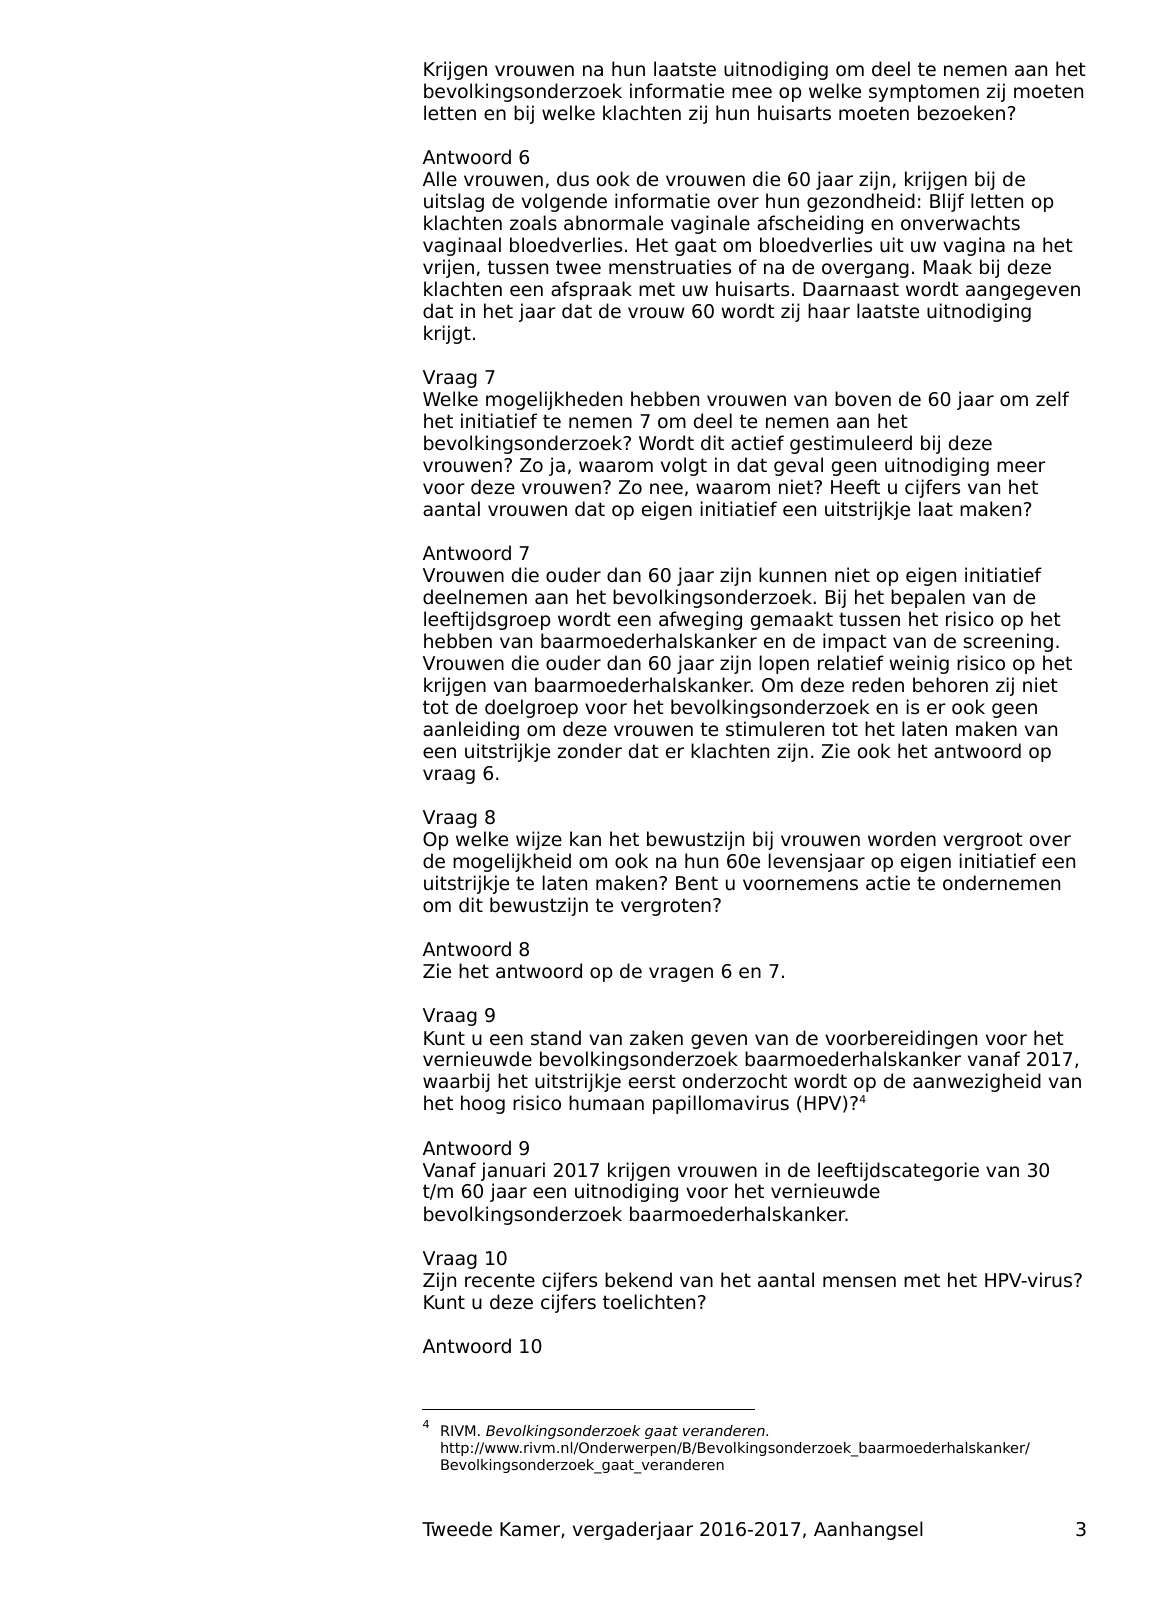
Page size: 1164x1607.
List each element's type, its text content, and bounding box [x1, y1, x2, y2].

text Antwoord 7 [422, 543, 1087, 565]
text Antwoord 8 [422, 939, 1087, 961]
text Vanaf januari 2017 krijgen vrouwen in de leeftijdscategorie van 30 t/m 60 jaar een uitnodiging voor het vernieuwde bevolkingsonderzoek baarmoederhalskanker. [422, 1159, 1087, 1225]
text Vraag 8 [422, 807, 1087, 829]
text RIVM. Bevolkingsonderzoek gaat veranderen. http://www.rivm.nl/Onderwerpen/B/Bevolkingsonderzoek_baarmoederhalskanker/Bevolkingsonderzoek_gaat_veranderen [422, 1418, 1087, 1474]
text Vraag 7 [422, 367, 1087, 389]
text Krijgen vrouwen na hun laatste uitnodiging om deel te nemen aan het bevolkingsonderzoek informatie mee op welke symptomen zij moeten letten en bij welke klachten zij hun huisarts moeten bezoeken? [422, 59, 1087, 125]
text Zie het antwoord op de vragen 6 en 7. [422, 961, 1087, 983]
text Op welke wijze kan het bewustzijn bij vrouwen worden vergroot over de mogelijkheid om ook na hun 60e levensjaar op eigen initiatief een uitstrijkje te laten maken? Bent u voornemens actie te ondernemen om dit bewustzijn te vergroten? [422, 829, 1087, 917]
text Vrouwen die ouder dan 60 jaar zijn kunnen niet op eigen initiatief deelnemen aan het bevolkingsonderzoek. Bij het bepalen van de leeftijdsgroep wordt een afweging gemaakt tussen het risico op het hebben van baarmoederhalskanker en de impact van de screening. Vrouwen die ouder dan 60 jaar zijn lopen relatief weinig risico op het krijgen van baarmoederhalskanker. Om deze reden behoren zij niet tot de doelgroep voor het bevolkingsonderzoek en is er ook geen aanleiding om deze vrouwen te stimuleren tot het laten maken van een uitstrijkje zonder dat er klachten zijn. Zie ook het antwoord op vraag 6. [422, 565, 1087, 785]
text Vraag 9 [422, 1005, 1087, 1027]
text Vraag 10 [422, 1248, 1087, 1269]
text Antwoord 10 [422, 1336, 1087, 1358]
text Zijn recente cijfers bekend van het aantal mensen met het HPV-virus? Kunt u deze cijfers toelichten? [422, 1269, 1087, 1313]
text Alle vrouwen, dus ook de vrouwen die 60 jaar zijn, krijgen bij de uitslag de volgende informatie over hun gezondheid: Blijf letten op klachten zoals abnormale vaginale afscheiding en onverwachts vaginaal bloedverlies. Het gaat om bloedverlies uit uw vagina na het vrijen, tussen twee menstruaties of na de overgang. Maak bij deze klachten een afspraak met uw huisarts. Daarnaast wordt aangegeven dat in het jaar dat de vrouw 60 wordt zij haar laatste uitnodiging krijgt. [422, 169, 1087, 345]
text Welke mogelijkheden hebben vrouwen van boven de 60 jaar om zelf het initiatief te nemen 7 om deel te nemen aan het bevolkingsonderzoek? Wordt dit actief gestimuleerd bij deze vrouwen? Zo ja, waarom volgt in dat geval geen uitnodiging meer voor deze vrouwen? Zo nee, waarom niet? Heeft u cijfers van het aantal vrouwen dat op eigen initiatief een uitstrijkje laat maken? [422, 389, 1087, 521]
text Antwoord 9 [422, 1137, 1087, 1159]
text Antwoord 6 [422, 147, 1087, 169]
text Kunt u een stand van zaken geven van de voorbereidingen voor het vernieuwde bevolkingsonderzoek baarmoederhalskanker vanaf 2017, waarbij het uitstrijkje eerst onderzocht wordt op de aanwezigheid van het hoog risico humaan papillomavirus (HPV)? [422, 1027, 1087, 1115]
